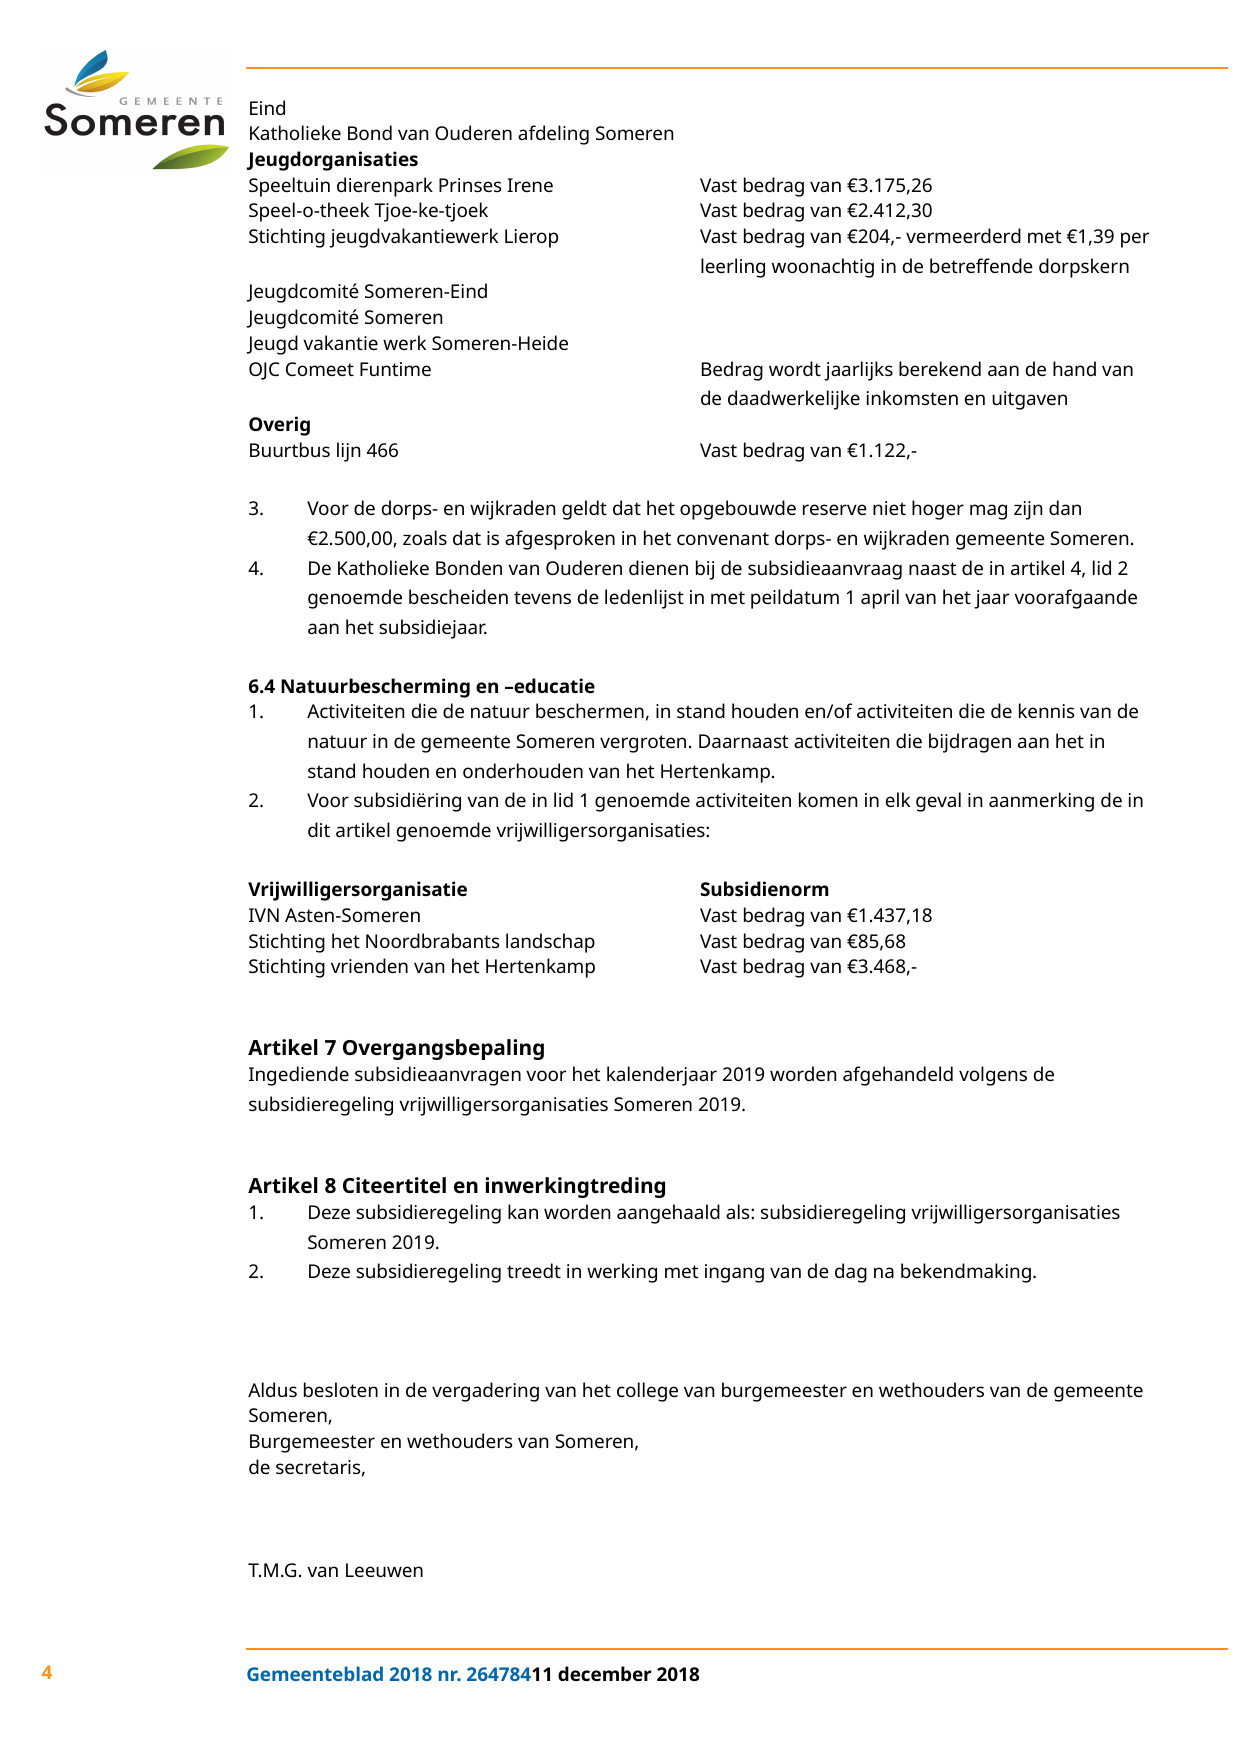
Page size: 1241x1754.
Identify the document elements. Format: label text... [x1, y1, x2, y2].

table_cell Speel-o-theek Tjoe-ke-tjoek [248, 198, 700, 223]
table_cell [700, 279, 1152, 304]
table_cell [700, 121, 1152, 146]
table_cell Vast bedrag van €204,- vermeerderd met €1,39 per leerling woonachtig in de betreffende dorpskern [700, 224, 1152, 279]
table_cell Bedrag wordt jaarlijks berekend aan de hand van de daadwerkelijke inkomsten en uitgaven [700, 356, 1152, 411]
table_cell Speeltuin dierenpark Prinses Irene [248, 172, 700, 198]
table_cell Jeugdcomité Someren [248, 305, 700, 330]
table_cell Stichting het Noordbrabants landschap [248, 928, 700, 953]
list Voor subsidiëring van de in lid 1 genoemde activiteiten komen in elk geval in aanmerking de in dit artikel genoemde vrijwilligersorganisaties: [248, 787, 1152, 843]
table_header Subsidienorm [700, 876, 1152, 902]
table_cell Vast bedrag van €85,68 [700, 928, 1152, 953]
table_cell [700, 95, 1152, 121]
picture [41, 47, 231, 172]
text Artikel 7 Overgangsbepaling [248, 1033, 1152, 1061]
list Deze subsidieregeling treedt in werking met ingang van de dag na bekendmaking. [248, 1258, 1152, 1284]
table_cell OJC Comeet Funtime [248, 356, 700, 411]
list Deze subsidieregeling kan worden aangehaald als: subsidieregeling vrijwilligersorganisaties Someren 2019. [248, 1199, 1152, 1255]
table_cell Jeugdcomité Someren-Eind [248, 279, 700, 304]
list Activiteiten die de natuur beschermen, in stand houden en/of activiteiten die de kennis van de natuur in de gemeente Someren vergroten. Daarnaast activiteiten die bijdragen aan het in stand houden en onderhouden van het Hertenkamp. [248, 699, 1152, 784]
text Aldus besloten in de vergadering van het college van burgemeester en wethouders van de gemeente Someren, [248, 1377, 1152, 1428]
text de secretaris, [248, 1454, 1152, 1480]
text 6.4 Natuurbescherming en –educatie [248, 673, 1152, 699]
text T.M.G. van Leeuwen [248, 1557, 1152, 1583]
list De Katholieke Bonden van Ouderen dienen bij de subsidieaanvraag naast de in artikel 4, lid 2 genoemde bescheiden tevens de ledenlijst in met peildatum 1 april van het jaar voorafgaande aan het subsidiejaar. [248, 555, 1152, 639]
table_cell Stichting jeugdvakantiewerk Lierop [248, 224, 700, 279]
table_cell Jeugd vakantie werk Someren-Heide [248, 330, 700, 356]
table_cell Vast bedrag van €3.175,26 [700, 172, 1152, 198]
text Ingediende subsidieaanvragen voor het kalenderjaar 2019 worden afgehandeld volgens de subsidieregeling vrijwilligersorganisaties Someren 2019. [248, 1061, 1152, 1117]
text Burgemeester en wethouders van Someren, [248, 1428, 1152, 1454]
text Artikel 8 Citeertitel en inwerkingtreding [248, 1171, 1152, 1199]
table_cell Katholieke Bond van Ouderen afdeling Someren [248, 121, 700, 146]
list Voor de dorps- en wijkraden geldt dat het opgebouwde reserve niet hoger mag zijn dan €2.500,00, zoals dat is afgesproken in het convenant dorps- en wijkraden gemeente Someren. [248, 496, 1152, 551]
table_cell Jeugdorganisaties [248, 146, 1152, 172]
table_cell Vast bedrag van €3.468,- [700, 954, 1152, 979]
table_cell Vast bedrag van €2.412,30 [700, 198, 1152, 223]
table_cell [700, 330, 1152, 356]
table_cell Eind [248, 95, 700, 121]
table_cell IVN Asten-Someren [248, 902, 700, 928]
table_cell Buurtbus lijn 466 [248, 437, 700, 463]
table_header Vrijwilligersorganisatie [248, 876, 700, 902]
table_cell Stichting vrienden van het Hertenkamp [248, 954, 700, 979]
table_cell Vast bedrag van €1.122,- [700, 437, 1152, 463]
table_cell Overig [248, 411, 1152, 437]
table_cell [700, 305, 1152, 330]
table_cell Vast bedrag van €1.437,18 [700, 902, 1152, 928]
